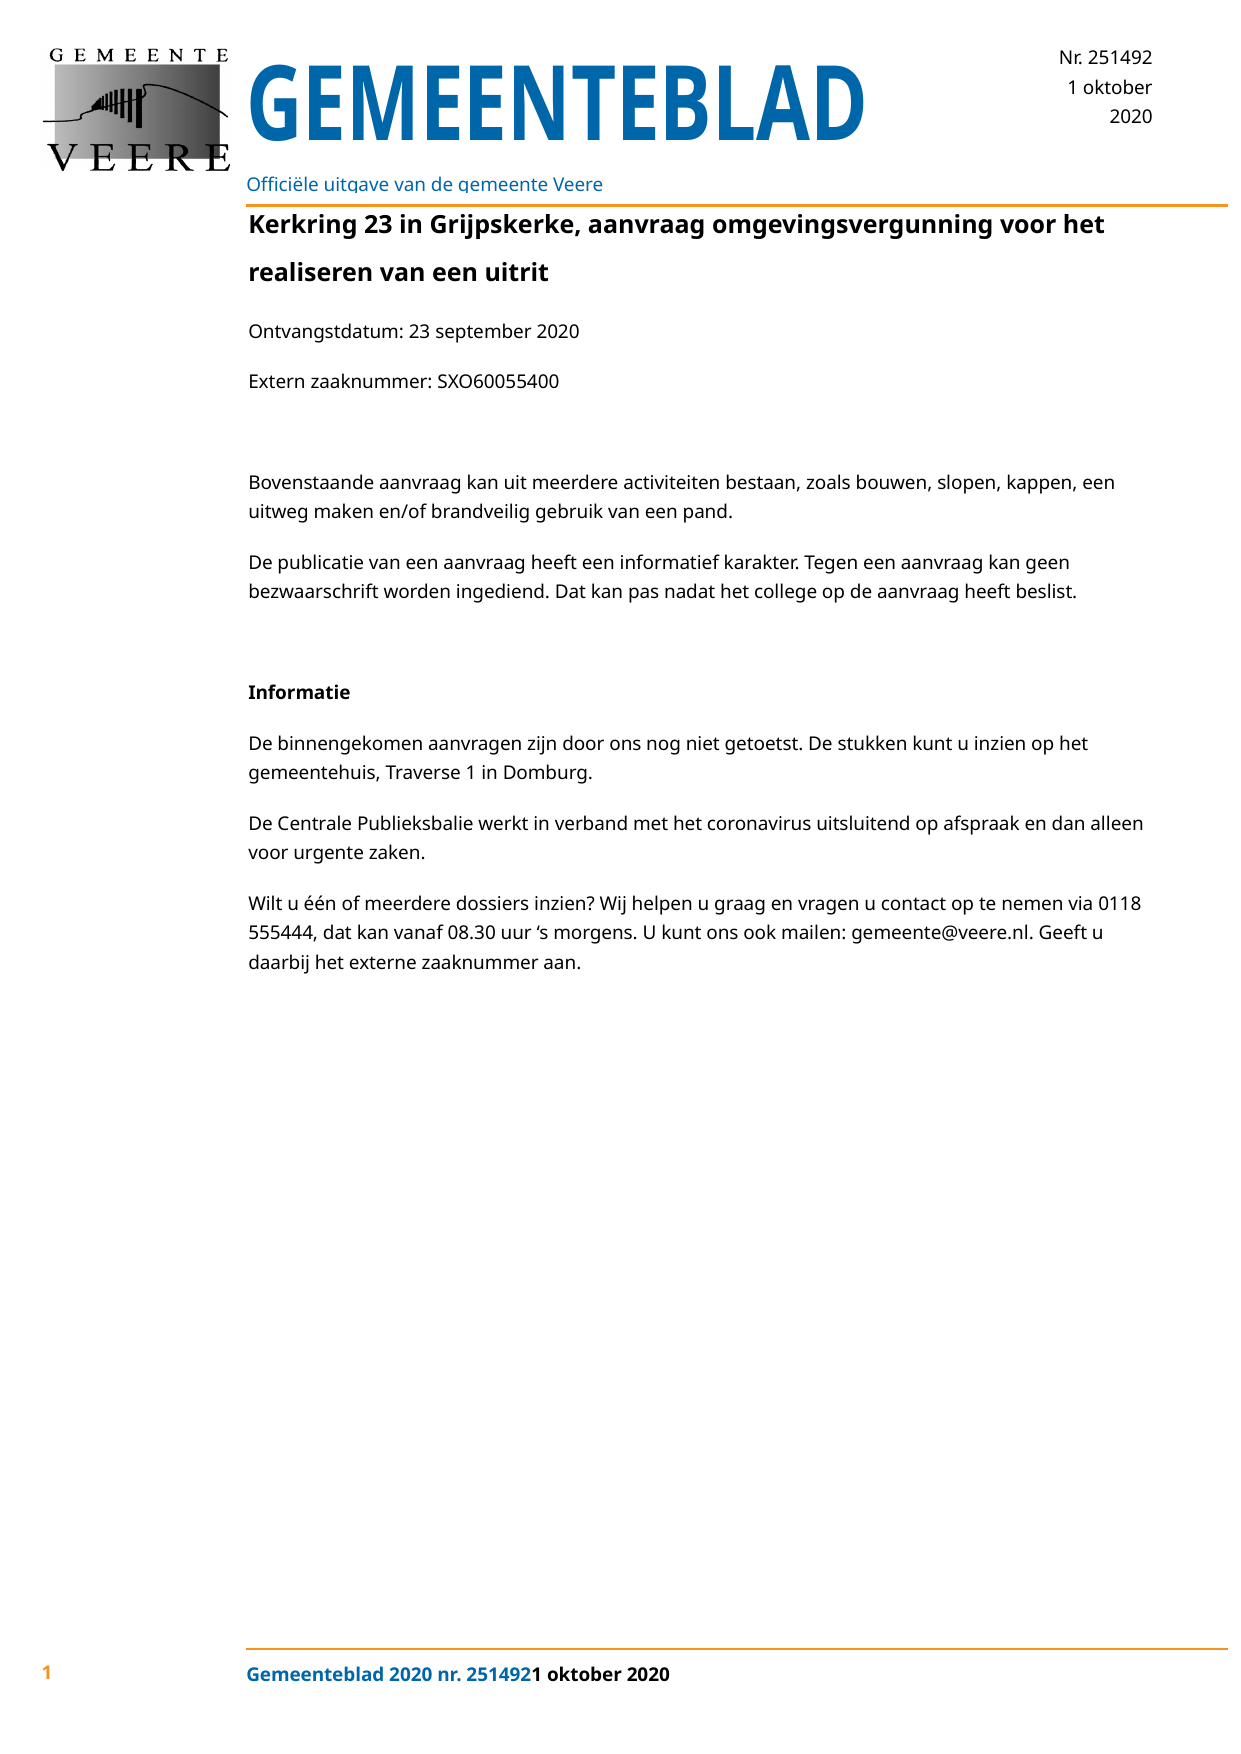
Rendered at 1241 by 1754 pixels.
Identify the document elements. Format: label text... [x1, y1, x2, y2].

picture [41, 47, 231, 172]
text De binnengekomen aanvragen zijn door ons nog niet getoetst. De stukken kunt u inzien op het gemeentehuis, Traverse 1 in Domburg. [248, 730, 1152, 785]
text Wilt u één of meerdere dossiers inzien? Wij helpen u graag en vragen u contact op te nemen via 0118 555444, dat kan vanaf 08.30 uur ‘s morgens. U kunt ons ook mailen: gemeente@veere.nl. Geeft u daarbij het externe zaaknummer aan. [248, 890, 1152, 975]
text Bovenstaande aanvraag kan uit meerdere activiteiten bestaan, zoals bouwen, slopen, kappen, een uitweg maken en/of brandveilig gebruik van een pand. [248, 469, 1152, 524]
text Kerkring 23 in Grijpskerke, aanvraag omgevingsvergunning voor het realiseren van een uitrit [248, 207, 1152, 288]
text Informatie [248, 679, 1152, 705]
text De publicatie van een aanvraag heeft een informatief karakter. Tegen een aanvraag kan geen bezwaarschrift worden ingediend. Dat kan pas nadat het college op de aanvraag heeft beslist. [248, 549, 1152, 604]
text Extern zaaknummer: SXO60055400 [248, 368, 1152, 394]
text Ontvangstdatum: 23 september 2020 [248, 318, 1152, 344]
text De Centrale Publieksbalie werkt in verband met het coronavirus uitsluitend op afspraak en dan alleen voor urgente zaken. [248, 810, 1152, 865]
